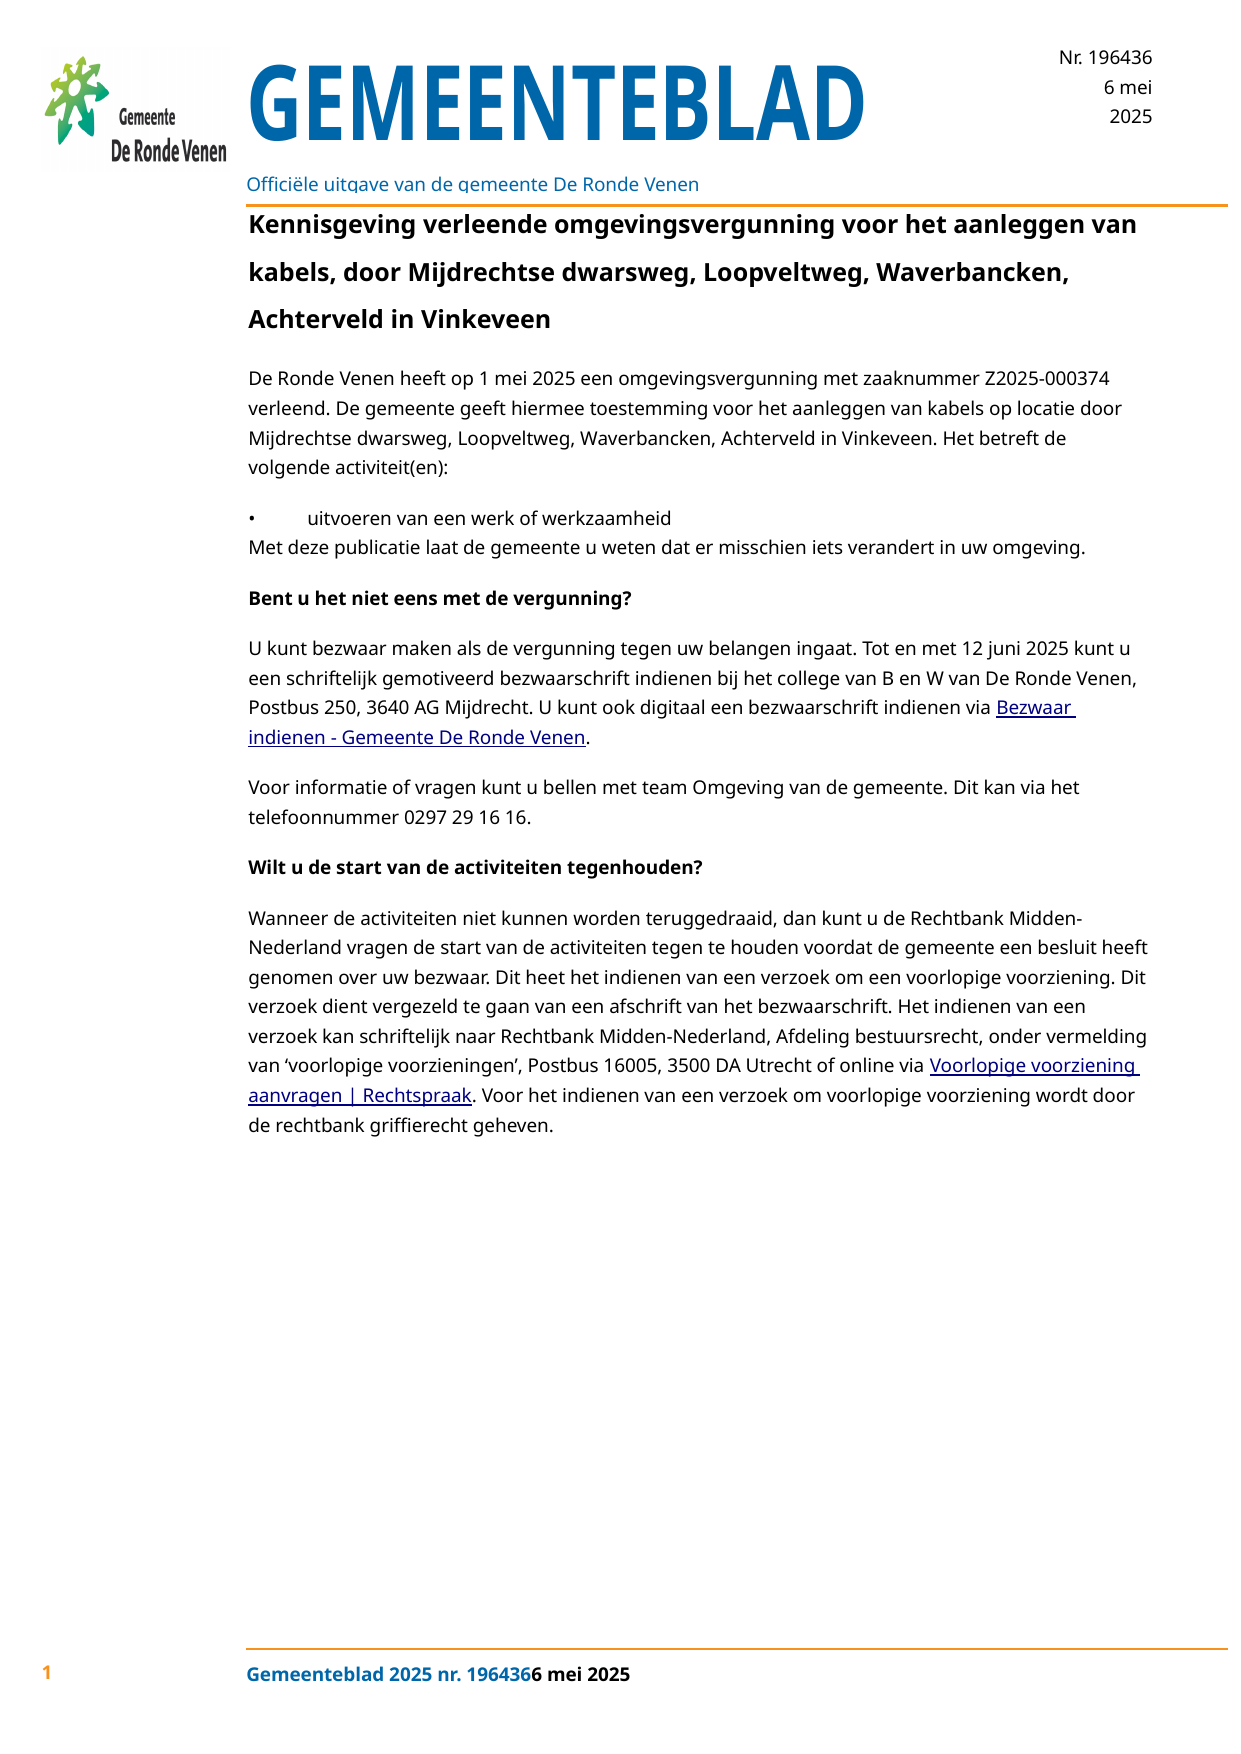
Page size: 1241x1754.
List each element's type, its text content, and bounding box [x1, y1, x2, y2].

text Wilt u de start van de activiteiten tegenhouden? [248, 854, 1152, 880]
text Bent u het niet eens met de vergunning? [248, 585, 1152, 610]
text Met deze publicatie laat de gemeente u weten dat er misschien iets verandert in uw omgeving. [248, 534, 1152, 560]
text Wanneer de activiteiten niet kunnen worden teruggedraaid, dan kunt u de Rechtbank Midden-Nederland vragen de start van de activiteiten tegen te houden voordat de gemeente een besluit heeft genomen over uw bezwaar. Dit heet het indienen van een verzoek om een voorlopige voorziening. Dit verzoek dient vergezeld te gaan van een afschrift van het bezwaarschrift. Het indienen van een verzoek kan schriftelijk naar Rechtbank Midden-Nederland, Afdeling bestuursrecht, onder vermelding van ‘voorlopige voorzieningen’, Postbus 16005, 3500 DA Utrecht of online via Voorlopige voorziening aanvragen | Rechtspraak. Voor het indienen van een verzoek om voorlopige voorziening wordt door de rechtbank griffierecht geheven. [248, 905, 1152, 1137]
text De Ronde Venen heeft op 1 mei 2025 een omgevingsvergunning met zaaknummer Z2025-000374 verleend. De gemeente geeft hiermee toestemming voor het aanleggen van kabels op locatie door Mijdrechtse dwarsweg, Loopveltweg, Waverbancken, Achterveld in Vinkeveen. Het betreft de volgende activiteit(en): [248, 366, 1152, 480]
list uitvoeren van een werk of werkzaamheid [248, 505, 1152, 530]
picture [41, 47, 231, 172]
text Kennisgeving verleende omgevingsvergunning voor het aanleggen van kabels, door Mijdrechtse dwarsweg, Loopveltweg, Waverbancken, Achterveld in Vinkeveen [248, 207, 1152, 336]
text Voor informatie of vragen kunt u bellen met team Omgeving van de gemeente. Dit kan via het telefoonnummer 0297 29 16 16. [248, 774, 1152, 829]
text U kunt bezwaar maken als de vergunning tegen uw belangen ingaat. Tot en met 12 juni 2025 kunt u een schriftelijk gemotiveerd bezwaarschrift indienen bij het college van B en W van De Ronde Venen, Postbus 250, 3640 AG Mijdrecht. U kunt ook digitaal een bezwaarschrift indienen via Bezwaar indienen - Gemeente De Ronde Venen. [248, 635, 1152, 749]
